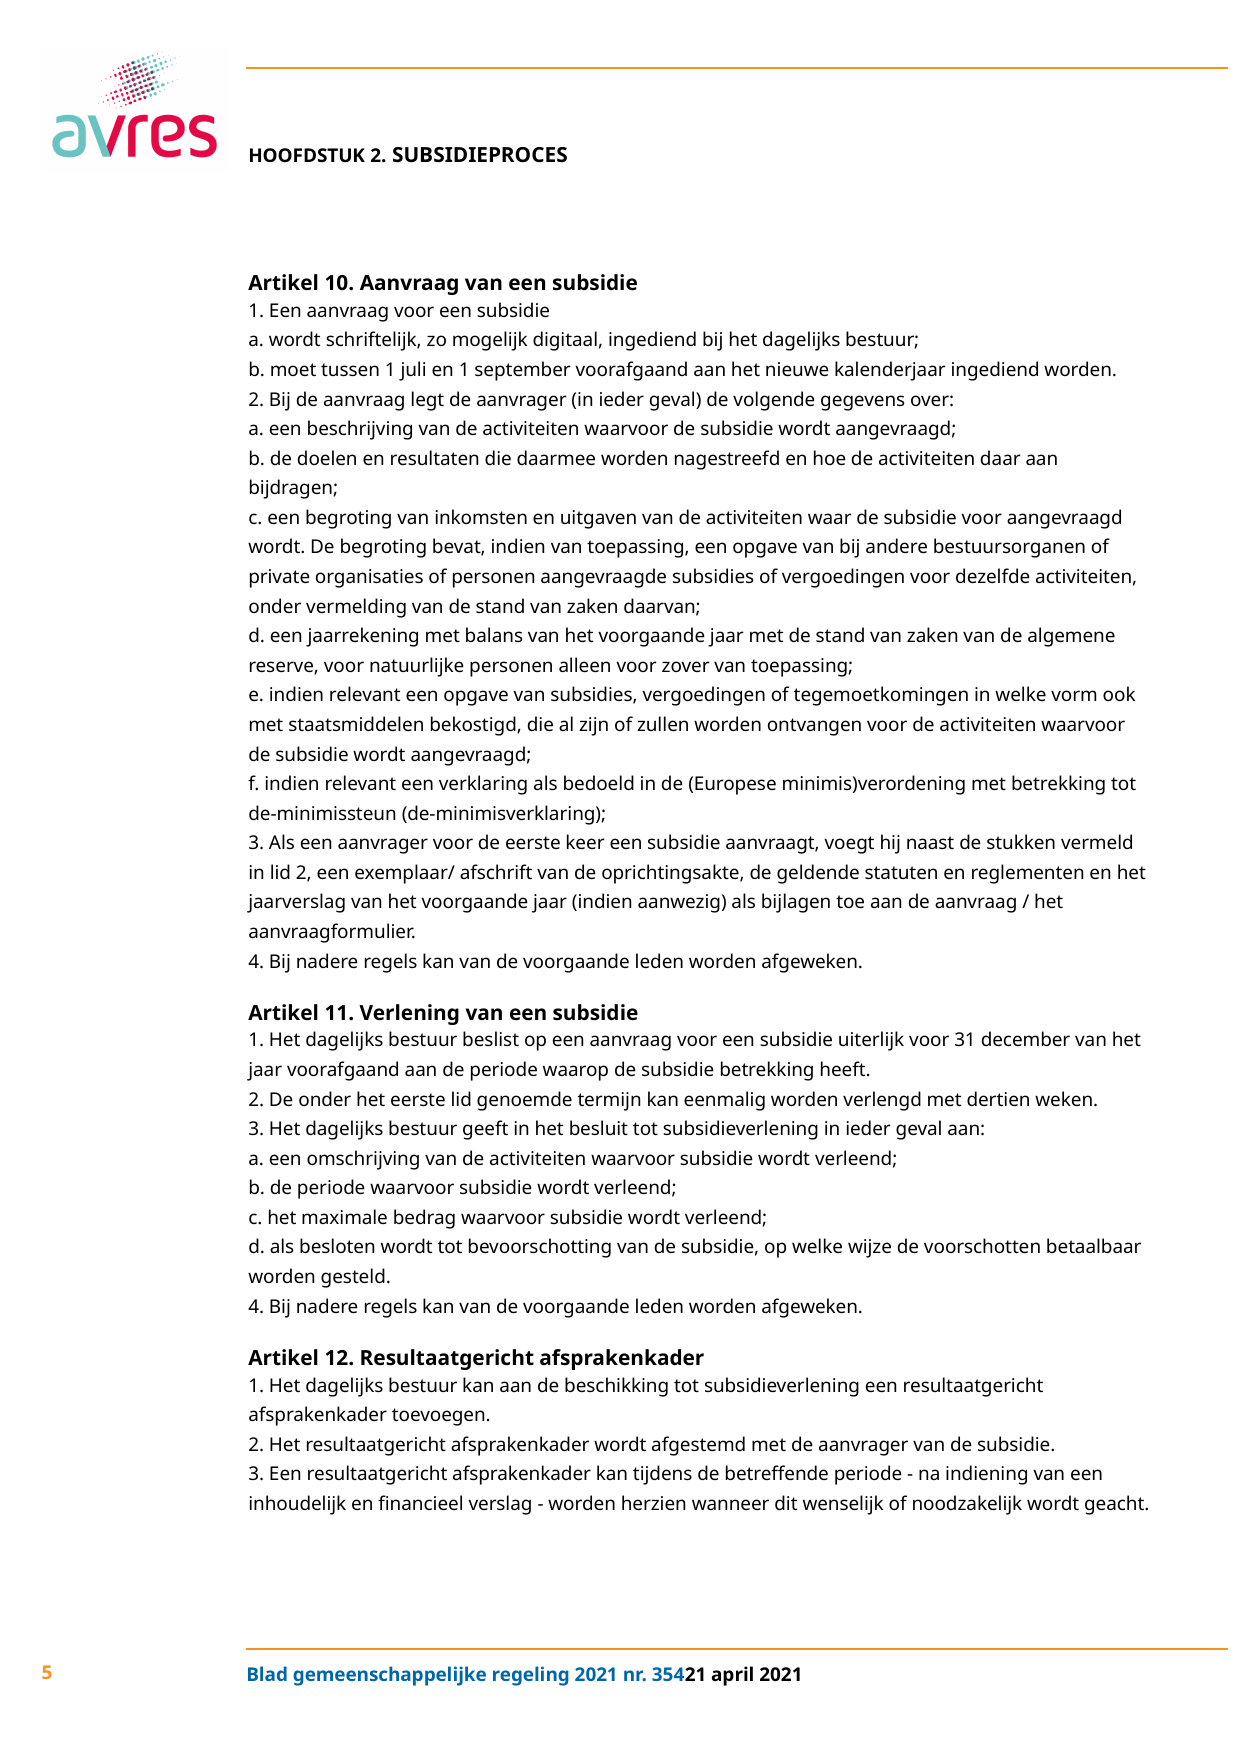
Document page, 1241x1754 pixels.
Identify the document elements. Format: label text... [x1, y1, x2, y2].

text 3. Het dagelijks bestuur geeft in het besluit tot subsidieverlening in ieder geval aan: [248, 1115, 1152, 1141]
text e. indien relevant een opgave van subsidies, vergoedingen of tegemoetkomingen in welke vorm ook met staatsmiddelen bekostigd, die al zijn of zullen worden ontvangen voor de activiteiten waarvoor de subsidie wordt aangevraagd; [248, 682, 1152, 766]
text 2. Het resultaatgericht afsprakenkader wordt afgestemd met de aanvrager van de subsidie. [248, 1431, 1152, 1457]
text 4. Bij nadere regels kan van de voorgaande leden worden afgeweken. [248, 948, 1152, 973]
text Artikel 12. Resultaatgericht afsprakenkader [248, 1343, 1152, 1372]
text b. de periode waarvoor subsidie wordt verleend; [248, 1174, 1152, 1200]
text 2. De onder het eerste lid genoemde termijn kan eenmalig worden verlengd met dertien weken. [248, 1086, 1152, 1112]
picture [41, 47, 231, 172]
text 3. Een resultaatgericht afsprakenkader kan tijdens de betreffende periode - na indiening van een inhoudelijk en financieel verslag - worden herzien wanneer dit wenselijk of noodzakelijk wordt geacht. [248, 1461, 1152, 1516]
text f. indien relevant een verklaring als bedoeld in de (Europese minimis)verordening met betrekking tot de-minimissteun (de-minimisverklaring); [248, 770, 1152, 826]
text Artikel 11. Verlening van een subsidie [248, 998, 1152, 1027]
text c. een begroting van inkomsten en uitgaven van de activiteiten waar de subsidie voor aangevraagd wordt. De begroting bevat, indien van toepassing, een opgave van bij andere bestuursorganen of private organisaties of personen aangevraagde subsidies of vergoedingen voor dezelfde activiteiten, onder vermelding van de stand van zaken daarvan; [248, 504, 1152, 618]
text Artikel 10. Aanvraag van een subsidie [248, 268, 1152, 297]
text 1. Het dagelijks bestuur beslist op een aanvraag voor een subsidie uiterlijk voor 31 december van het jaar voorafgaand aan de periode waarop de subsidie betrekking heeft. [248, 1027, 1152, 1082]
text d. als besloten wordt tot bevoorschotting van de subsidie, op welke wijze de voorschotten betaalbaar worden gesteld. [248, 1234, 1152, 1289]
text 3. Als een aanvrager voor de eerste keer een subsidie aanvraagt, voegt hij naast de stukken vermeld in lid 2, een exemplaar/ afschrift van de oprichtingsakte, de geldende statuten en reglementen en het jaarverslag van het voorgaande jaar (indien aanwezig) als bijlagen toe aan de aanvraag / het aanvraagformulier. [248, 829, 1152, 944]
text a. een omschrijving van de activiteiten waarvoor subsidie wordt verleend; [248, 1145, 1152, 1171]
text 4. Bij nadere regels kan van de voorgaande leden worden afgeweken. [248, 1293, 1152, 1319]
text b. de doelen en resultaten die daarmee worden nagestreefd en hoe de activiteiten daar aan bijdragen; [248, 445, 1152, 500]
text HOOFDSTUK 2. SUBSIDIEPROCES [248, 140, 1152, 169]
text 2. Bij de aanvraag legt de aanvrager (in ieder geval) de volgende gegevens over: [248, 386, 1152, 411]
text a. een beschrijving van de activiteiten waarvoor de subsidie wordt aangevraagd; [248, 415, 1152, 441]
text a. wordt schriftelijk, zo mogelijk digitaal, ingediend bij het dagelijks bestuur; [248, 327, 1152, 352]
text c. het maximale bedrag waarvoor subsidie wordt verleend; [248, 1204, 1152, 1230]
text d. een jaarrekening met balans van het voorgaande jaar met de stand van zaken van de algemene reserve, voor natuurlijke personen alleen voor zover van toepassing; [248, 622, 1152, 678]
text 1. Een aanvraag voor een subsidie [248, 297, 1152, 323]
text b. moet tussen 1 juli en 1 september voorafgaand aan het nieuwe kalenderjaar ingediend worden. [248, 356, 1152, 382]
text 1. Het dagelijks bestuur kan aan de beschikking tot subsidieverlening een resultaatgericht afsprakenkader toevoegen. [248, 1372, 1152, 1427]
